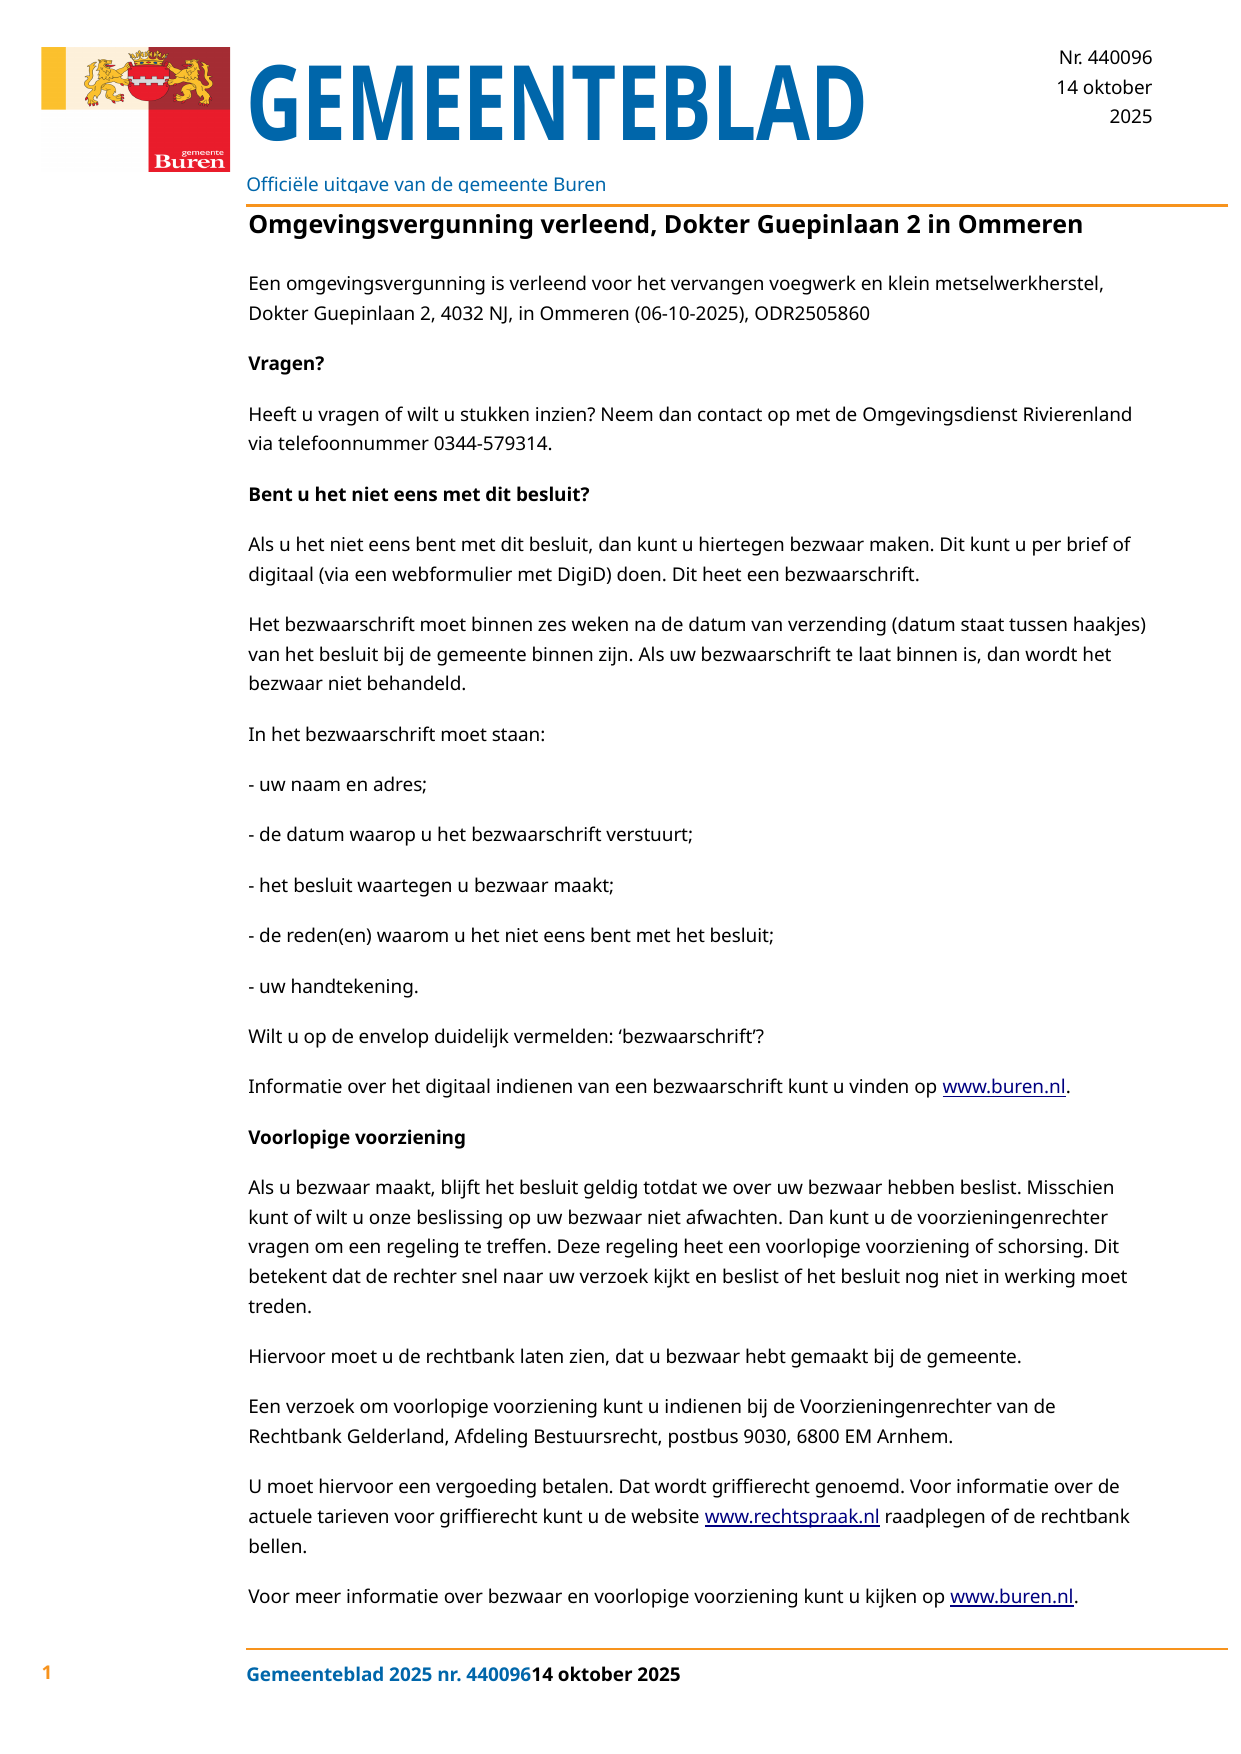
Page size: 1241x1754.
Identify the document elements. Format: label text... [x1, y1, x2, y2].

text - uw handtekening. [248, 973, 1152, 998]
text Als u het niet eens bent met dit besluit, dan kunt u hiertegen bezwaar maken. Dit kunt u per brief of digitaal (via een webformulier met DigiD) doen. Dit heet een bezwaarschrift. [248, 531, 1152, 586]
text Hiervoor moet u de rechtbank laten zien, dat u bezwaar hebt gemaakt bij de gemeente. [248, 1343, 1152, 1369]
text Een verzoek om voorlopige voorziening kunt u indienen bij de Voorzieningenrechter van de Rechtbank Gelderland, Afdeling Bestuursrecht, postbus 9030, 6800 EM Arnhem. [248, 1394, 1152, 1449]
picture [41, 47, 231, 172]
text - de reden(en) waarom u het niet eens bent met het besluit; [248, 922, 1152, 948]
text Vragen? [248, 350, 1152, 376]
text - uw naam en adres; [248, 771, 1152, 797]
text Als u bezwaar maakt, blijft het besluit geldig totdat we over uw bezwaar hebben beslist. Misschien kunt of wilt u onze beslissing op uw bezwaar niet afwachten. Dan kunt u de voorzieningenrechter vragen om een regeling te treffen. Deze regeling heet een voorlopige voorziening of schorsing. Dit betekent dat de rechter snel naar uw verzoek kijkt en beslist of het besluit nog niet in werking moet treden. [248, 1174, 1152, 1318]
text Het bezwaarschrift moet binnen zes weken na de datum van verzending (datum staat tussen haakjes) van het besluit bij de gemeente binnen zijn. Als uw bezwaarschrift te laat binnen is, dan wordt het bezwaar niet behandeld. [248, 611, 1152, 696]
text In het bezwaarschrift moet staan: [248, 721, 1152, 746]
text Bent u het niet eens met dit besluit? [248, 481, 1152, 506]
text Een omgevingsvergunning is verleend voor het vervangen voegwerk en klein metselwerkherstel, Dokter Guepinlaan 2, 4032 NJ, in Ommeren (06-10-2025), ODR2505860 [248, 270, 1152, 326]
text Heeft u vragen of wilt u stukken inzien? Neem dan contact op met de Omgevingsdienst Rivierenland via telefoonnummer 0344-579314. [248, 401, 1152, 456]
text - de datum waarop u het bezwaarschrift verstuurt; [248, 822, 1152, 847]
text Omgevingsvergunning verleend, Dokter Guepinlaan 2 in Ommeren [248, 207, 1152, 241]
text - het besluit waartegen u bezwaar maakt; [248, 872, 1152, 898]
text Wilt u op de envelop duidelijk vermelden: ‘bezwaarschrift’? [248, 1023, 1152, 1049]
text Informatie over het digitaal indienen van een bezwaarschrift kunt u vinden op www.buren.nl. [248, 1074, 1152, 1099]
text U moet hiervoor een vergoeding betalen. Dat wordt griffierecht genoemd. Voor informatie over de actuele tarieven voor griffierecht kunt u de website www.rechtspraak.nl raadplegen of de rechtbank bellen. [248, 1474, 1152, 1558]
text Voorlopige voorziening [248, 1124, 1152, 1150]
text Voor meer informatie over bezwaar en voorlopige voorziening kunt u kijken op www.buren.nl. [248, 1583, 1152, 1609]
